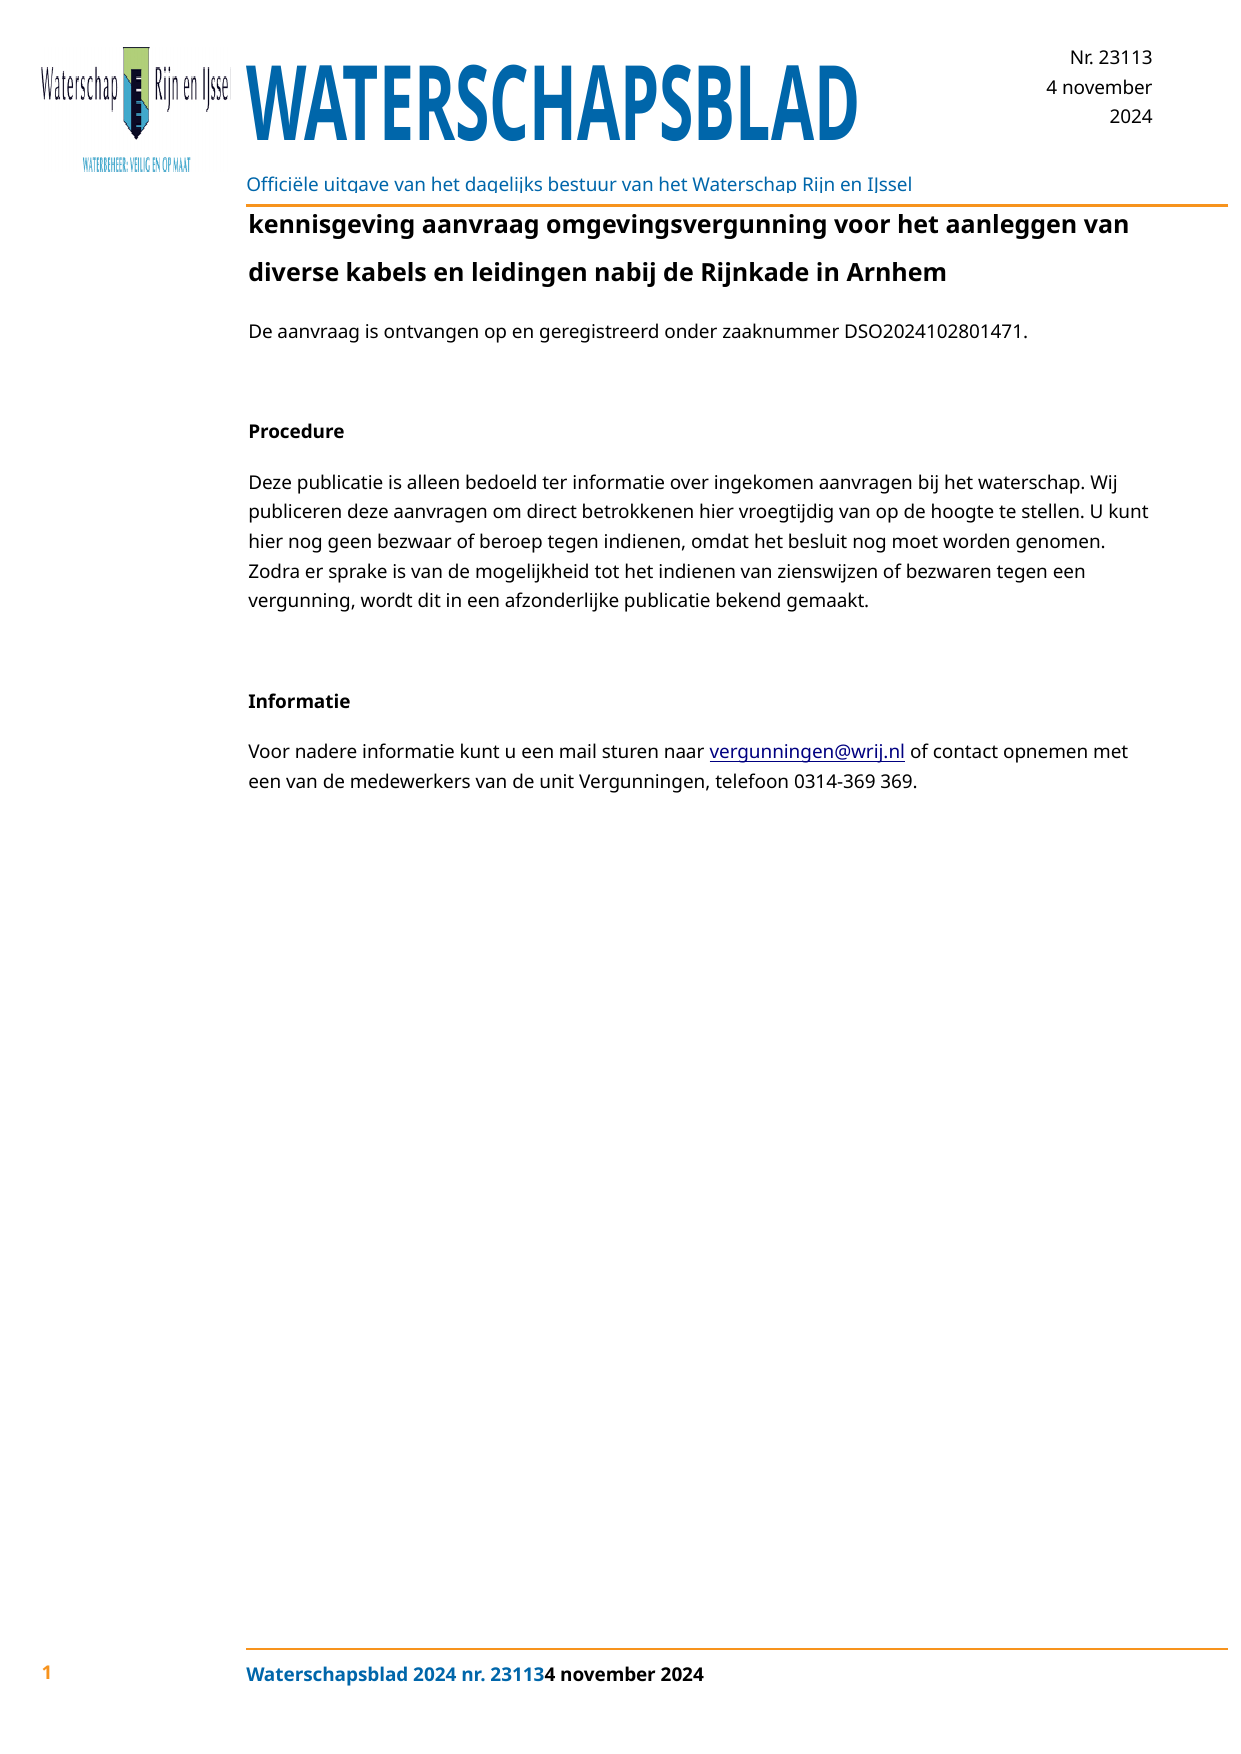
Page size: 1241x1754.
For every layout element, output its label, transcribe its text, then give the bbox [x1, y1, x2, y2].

text De aanvraag is ontvangen op en geregistreerd onder zaaknummer DSO2024102801471. [248, 318, 1152, 344]
picture [41, 47, 231, 172]
text Informatie [248, 688, 1152, 714]
text Procedure [248, 419, 1152, 444]
text Deze publicatie is alleen bedoeld ter informatie over ingekomen aanvragen bij het waterschap. Wij publiceren deze aanvragen om direct betrokkenen hier vroegtijdig van op de hoogte te stellen. U kunt hier nog geen bezwaar of beroep tegen indienen, omdat het besluit nog moet worden genomen. Zodra er sprake is van de mogelijkheid tot het indienen van zienswijzen of bezwaren tegen een vergunning, wordt dit in een afzonderlijke publicatie bekend gemaakt. [248, 469, 1152, 613]
text kennisgeving aanvraag omgevingsvergunning voor het aanleggen van diverse kabels en leidingen nabij de Rijnkade in Arnhem [248, 207, 1152, 288]
text Voor nadere informatie kunt u een mail sturen naar vergunningen@wrij.nl of contact opnemen met een van de medewerkers van de unit Vergunningen, telefoon 0314-369 369. [248, 739, 1152, 794]
